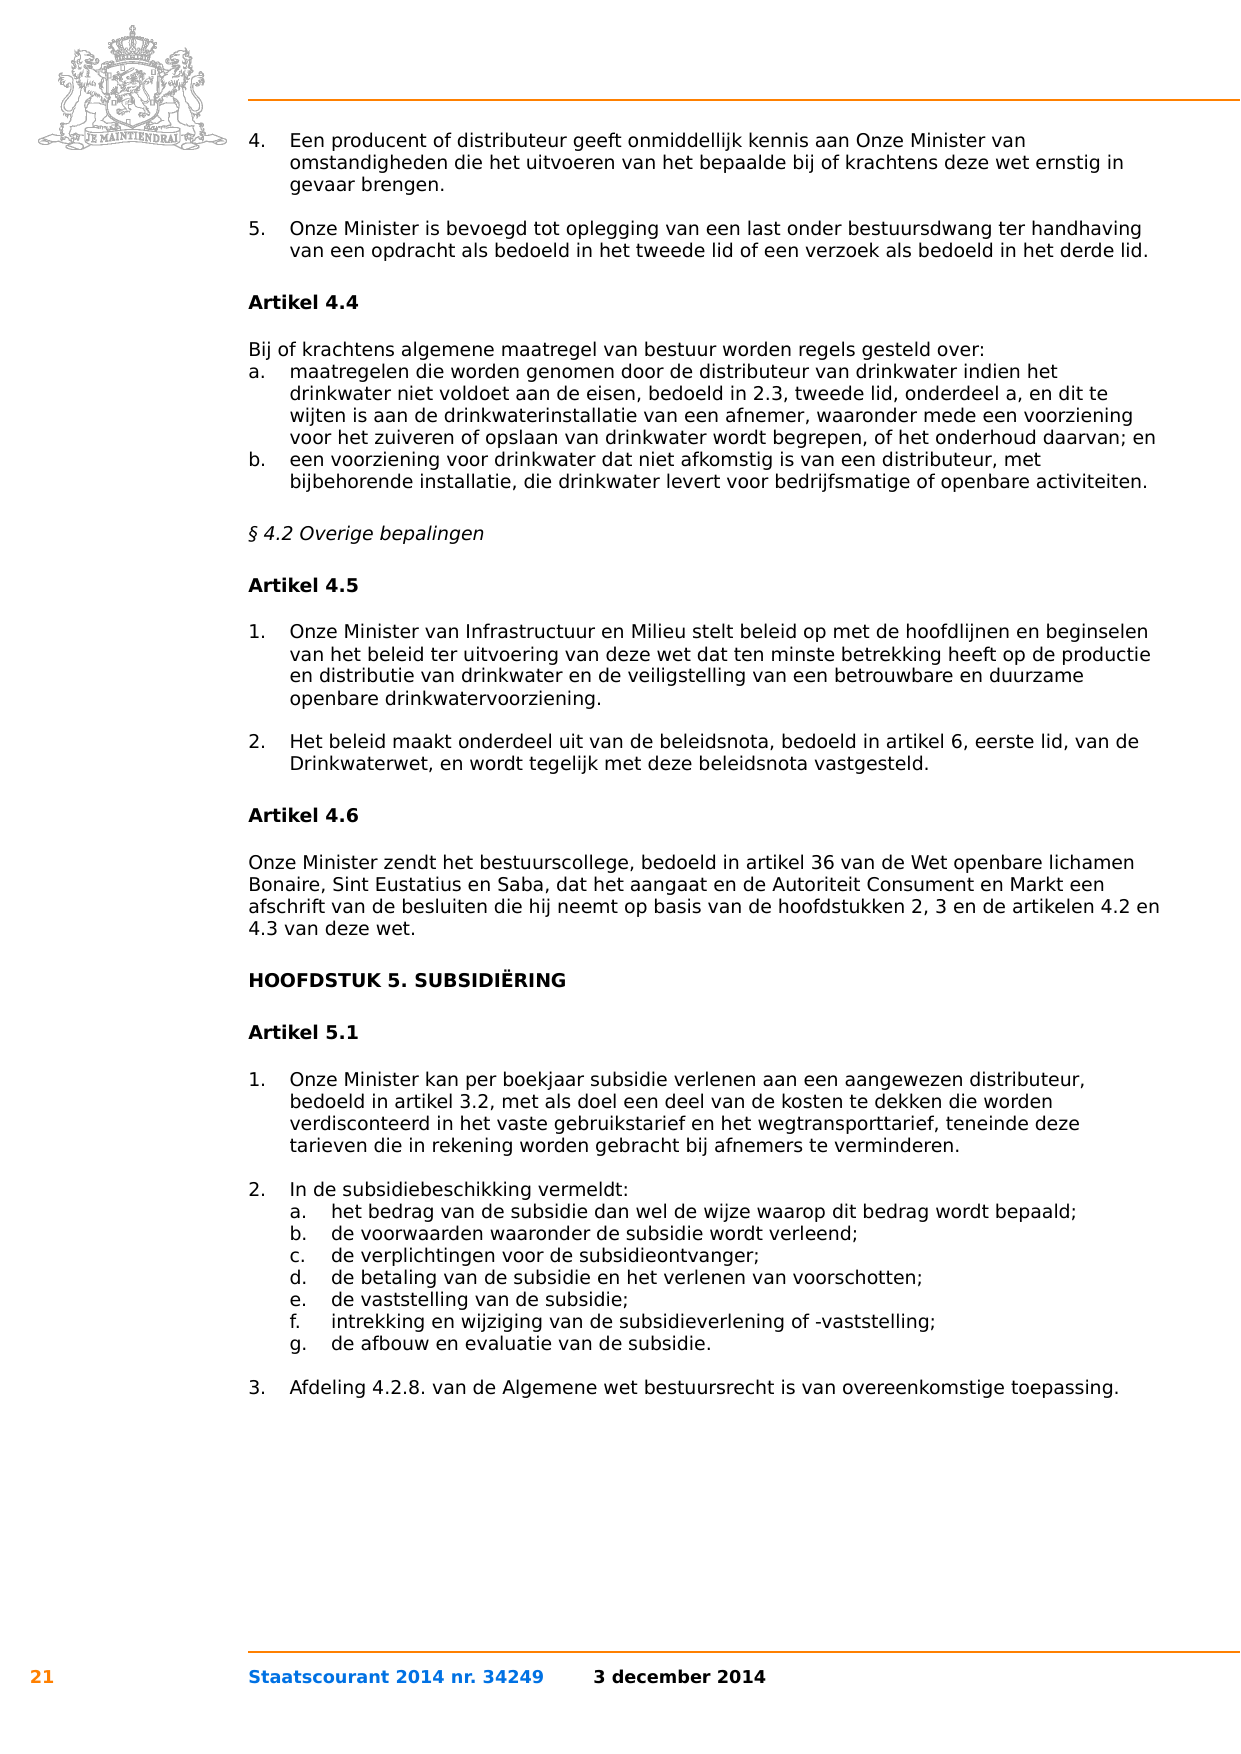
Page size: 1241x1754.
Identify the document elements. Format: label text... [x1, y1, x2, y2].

text g. de afbouw en evaluatie van de subsidie. [289, 1333, 1163, 1355]
text 4. Een producent of distributeur geeft onmiddellijk kennis aan Onze Minister van omstandigheden die het uitvoeren van het bepaalde bij of krachtens deze wet ernstig in gevaar brengen. [248, 130, 1163, 196]
text c. de verplichtingen voor de subsidieontvanger; [289, 1245, 1163, 1267]
text e. de vaststelling van de subsidie; [289, 1289, 1163, 1311]
text 5. Onze Minister is bevoegd tot oplegging van een last onder bestuursdwang ter handhaving van een opdracht als bedoeld in het tweede lid of een verzoek als bedoeld in het derde lid. [248, 218, 1163, 262]
picture [38, 25, 227, 150]
text 3. Afdeling 4.2.8. van de Algemene wet bestuursrecht is van overeenkomstige toepassing. [248, 1377, 1163, 1398]
text Bij of krachtens algemene maatregel van bestuur worden regels gesteld over: [248, 339, 1163, 361]
subtitle HOOFDSTUK 5. SUBSIDIËRING [248, 970, 1163, 992]
text 1. Onze Minister van Infrastructuur en Milieu stelt beleid op met de hoofdlijnen en beginselen van het beleid ter uitvoering van deze wet dat ten minste betrekking heeft op de productie en distributie van drinkwater en de veiligstelling van een betrouwbare en duurzame openbare drinkwatervoorziening. [248, 621, 1163, 709]
text 1. Onze Minister kan per boekjaar subsidie verlenen aan een aangewezen distributeur, bedoeld in artikel 3.2, met als doel een deel van de kosten te dekken die worden verdisconteerd in het vaste gebruikstarief en het wegtransporttarief, teneinde deze tarieven die in rekening worden gebracht bij afnemers te verminderen. [248, 1069, 1163, 1157]
subtitle Artikel 4.6 [248, 805, 1163, 827]
subtitle Artikel 4.5 [248, 574, 1163, 596]
subtitle § 4.2 Overige bepalingen [248, 522, 1163, 544]
subtitle Artikel 5.1 [248, 1022, 1163, 1044]
text d. de betaling van de subsidie en het verlenen van voorschotten; [289, 1267, 1163, 1289]
text 2. Het beleid maakt onderdeel uit van de beleidsnota, bedoeld in artikel 6, eerste lid, van de Drinkwaterwet, en wordt tegelijk met deze beleidsnota vastgesteld. [248, 731, 1163, 775]
text f. intrekking en wijziging van de subsidieverlening of -vaststelling; [289, 1311, 1163, 1333]
text b. een voorziening voor drinkwater dat niet afkomstig is van een distributeur, met bijbehorende installatie, die drinkwater levert voor bedrijfsmatige of openbare activiteiten. [248, 448, 1163, 492]
text Onze Minister zendt het bestuurscollege, bedoeld in artikel 36 van de Wet openbare lichamen Bonaire, Sint Eustatius en Saba, dat het aangaat en de Autoriteit Consument en Markt een afschrift van de besluiten die hij neemt op basis van de hoofdstukken 2, 3 en de artikelen 4.2 en 4.3 van deze wet. [248, 852, 1163, 940]
subtitle Artikel 4.4 [248, 292, 1163, 314]
text a. maatregelen die worden genomen door de distributeur van drinkwater indien het drinkwater niet voldoet aan de eisen, bedoeld in 2.3, tweede lid, onderdeel a, en dit te wijten is aan de drinkwaterinstallatie van een afnemer, waaronder mede een voorziening voor het zuiveren of opslaan van drinkwater wordt begrepen, of het onderhoud daarvan; en [248, 361, 1163, 448]
text b. de voorwaarden waaronder de subsidie wordt verleend; [289, 1223, 1163, 1245]
text 2. In de subsidiebeschikking vermeldt: [248, 1179, 1163, 1201]
text a. het bedrag van de subsidie dan wel de wijze waarop dit bedrag wordt bepaald; [289, 1201, 1163, 1223]
